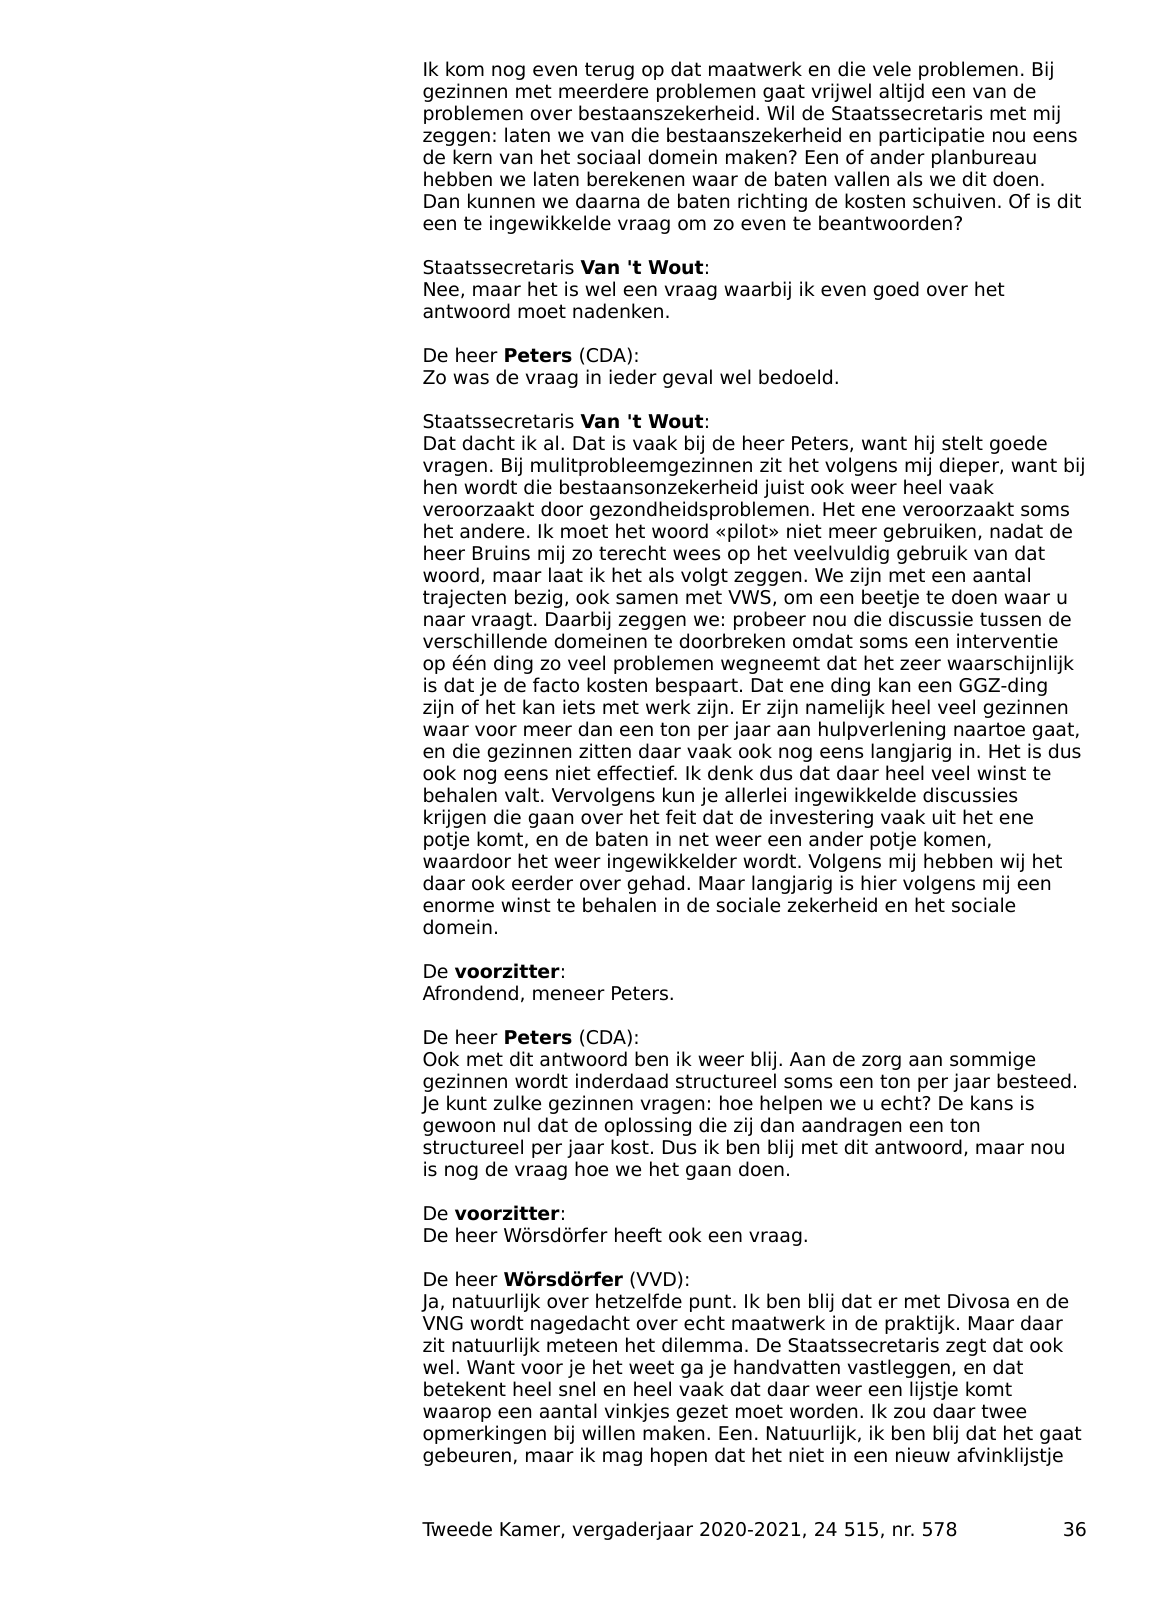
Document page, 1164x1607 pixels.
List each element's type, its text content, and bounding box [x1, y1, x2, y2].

text De heer Peters (CDA): [422, 1027, 1087, 1049]
text De voorzitter: [422, 961, 1087, 983]
text Ik kom nog even terug op dat maatwerk en die vele problemen. Bij gezinnen met meerdere problemen gaat vrijwel altijd een van de problemen over bestaanszekerheid. Wil de Staatssecretaris met mij zeggen: laten we van die bestaanszekerheid en participatie nou eens de kern van het sociaal domein maken? Een of ander planbureau hebben we laten berekenen waar de baten vallen als we dit doen. Dan kunnen we daarna de baten richting de kosten schuiven. Of is dit een te ingewikkelde vraag om zo even te beantwoorden? [422, 59, 1087, 235]
text Zo was de vraag in ieder geval wel bedoeld. [422, 367, 1087, 389]
text De heer Peters (CDA): [422, 345, 1087, 367]
text De heer Wörsdörfer (VVD): [422, 1269, 1087, 1291]
text Afrondend, meneer Peters. [422, 983, 1087, 1005]
text Ook met dit antwoord ben ik weer blij. Aan de zorg aan sommige gezinnen wordt inderdaad structureel soms een ton per jaar besteed. Je kunt zulke gezinnen vragen: hoe helpen we u echt? De kans is gewoon nul dat de oplossing die zij dan aandragen een ton structureel per jaar kost. Dus ik ben blij met dit antwoord, maar nou is nog de vraag hoe we het gaan doen. [422, 1049, 1087, 1181]
text Staatssecretaris Van 't Wout: [422, 411, 1087, 433]
text De heer Wörsdörfer heeft ook een vraag. [422, 1225, 1087, 1247]
text Nee, maar het is wel een vraag waarbij ik even goed over het antwoord moet nadenken. [422, 279, 1087, 323]
text Dat dacht ik al. Dat is vaak bij de heer Peters, want hij stelt goede vragen. Bij mulitprobleemgezinnen zit het volgens mij dieper, want bij hen wordt die bestaansonzekerheid juist ook weer heel vaak veroorzaakt door gezondheidsproblemen. Het ene veroorzaakt soms het andere. Ik moet het woord «pilot» niet meer gebruiken, nadat de heer Bruins mij zo terecht wees op het veelvuldig gebruik van dat woord, maar laat ik het als volgt zeggen. We zijn met een aantal trajecten bezig, ook samen met VWS, om een beetje te doen waar u naar vraagt. Daarbij zeggen we: probeer nou die discussie tussen de verschillende domeinen te doorbreken omdat soms een interventie op één ding zo veel problemen wegneemt dat het zeer waarschijnlijk is dat je de facto kosten bespaart. Dat ene ding kan een GGZ-ding zijn of het kan iets met werk zijn. Er zijn namelijk heel veel gezinnen waar voor meer dan een ton per jaar aan hulpverlening naartoe gaat, en die gezinnen zitten daar vaak ook nog eens langjarig in. Het is dus ook nog eens niet effectief. Ik denk dus dat daar heel veel winst te behalen valt. Vervolgens kun je allerlei ingewikkelde discussies krijgen die gaan over het feit dat de investering vaak uit het ene potje komt, en de baten in net weer een ander potje komen, waardoor het weer ingewikkelder wordt. Volgens mij hebben wij het daar ook eerder over gehad. Maar langjarig is hier volgens mij een enorme winst te behalen in de sociale zekerheid en het sociale domein. [422, 433, 1087, 939]
text De voorzitter: [422, 1203, 1087, 1225]
text Ja, natuurlijk over hetzelfde punt. Ik ben blij dat er met Divosa en de VNG wordt nagedacht over echt maatwerk in de praktijk. Maar daar zit natuurlijk meteen het dilemma. De Staatssecretaris zegt dat ook wel. Want voor je het weet ga je handvatten vastleggen, en dat betekent heel snel en heel vaak dat daar weer een lijstje komt waarop een aantal vinkjes gezet moet worden. Ik zou daar twee opmerkingen bij willen maken. Een. Natuurlijk, ik ben blij dat het gaat gebeuren, maar ik mag hopen dat het niet in een nieuw afvinklijstje [422, 1291, 1087, 1467]
text Staatssecretaris Van 't Wout: [422, 257, 1087, 279]
